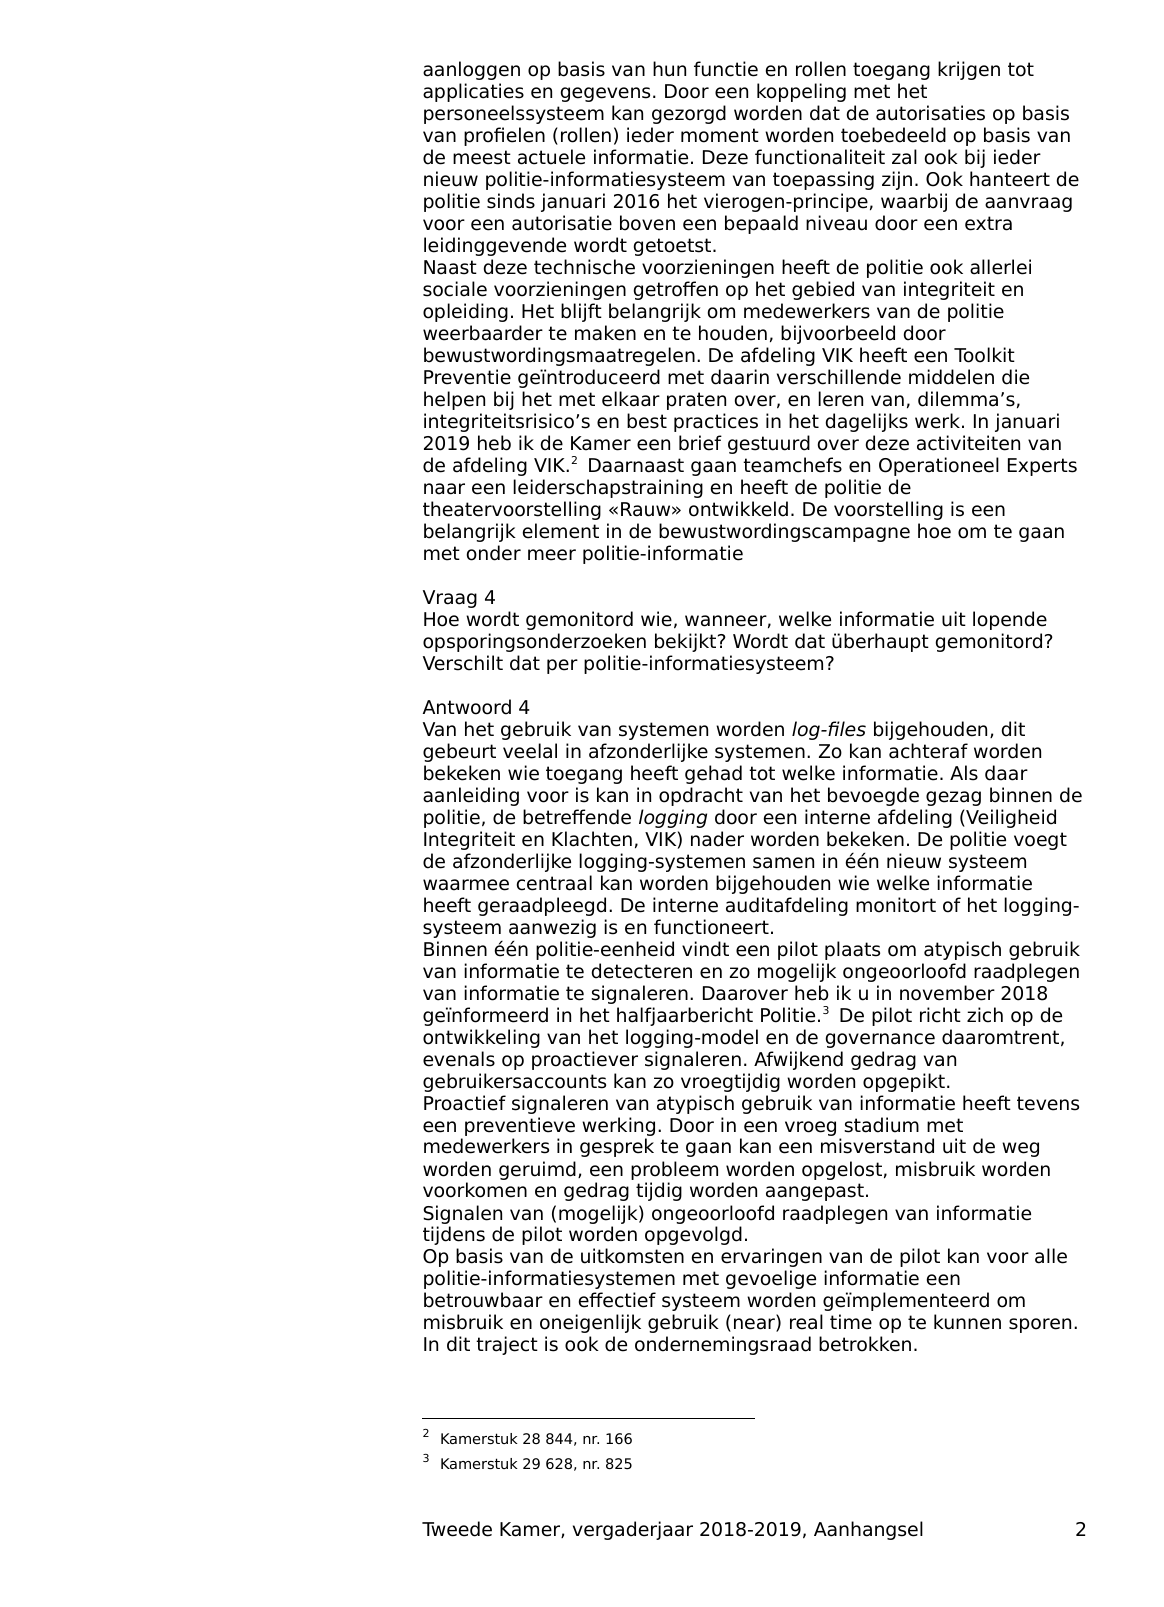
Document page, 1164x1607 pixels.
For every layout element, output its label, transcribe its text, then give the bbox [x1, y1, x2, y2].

text Signalen van (mogelijk) ongeoorloofd raadplegen van informatie tijdens de pilot worden opgevolgd. [422, 1202, 1087, 1246]
text Kamerstuk 28 844, nr. 166 [422, 1427, 1087, 1449]
text Proactief signaleren van atypisch gebruik van informatie heeft tevens een preventieve werking. Door in een vroeg stadium met medewerkers in gesprek te gaan kan een misverstand uit de weg worden geruimd, een probleem worden opgelost, misbruik worden voorkomen en gedrag tijdig worden aangepast. [422, 1092, 1087, 1202]
text Van het gebruik van systemen worden log-files bijgehouden, dit gebeurt veelal in afzonderlijke systemen. Zo kan achteraf worden bekeken wie toegang heeft gehad tot welke informatie. Als daar aanleiding voor is kan in opdracht van het bevoegde gezag binnen de politie, de betreffende logging door een interne afdeling (Veiligheid Integriteit en Klachten, VIK) nader worden bekeken. De politie voegt de afzonderlijke logging-systemen samen in één nieuw systeem waarmee centraal kan worden bijgehouden wie welke informatie heeft geraadpleegd. De interne auditafdeling monitort of het logging-systeem aanwezig is en functioneert. [422, 719, 1087, 939]
text Kamerstuk 29 628, nr. 825 [422, 1452, 1087, 1474]
text Hoe wordt gemonitord wie, wanneer, welke informatie uit lopende opsporingsonderzoeken bekijkt? Wordt dat überhaupt gemonitord? Verschilt dat per politie-informatiesysteem? [422, 609, 1087, 675]
text Vraag 4 [422, 587, 1087, 609]
text Binnen één politie-eenheid vindt een pilot plaats om atypisch gebruik van informatie te detecteren en zo mogelijk ongeoorloofd raadplegen van informatie te signaleren. Daarover heb ik u in november 2018 geïnformeerd in het halfjaarbericht Politie. De pilot richt zich op de ontwikkeling van het logging-model en de governance daaromtrent, evenals op proactiever signaleren. Afwijkend gedrag van gebruikersaccounts kan zo vroegtijdig worden opgepikt. [422, 939, 1087, 1092]
text aanloggen op basis van hun functie en rollen toegang krijgen tot applicaties en gegevens. Door een koppeling met het personeelssysteem kan gezorgd worden dat de autorisaties op basis van profielen (rollen) ieder moment worden toebedeeld op basis van de meest actuele informatie. Deze functionaliteit zal ook bij ieder nieuw politie-informatiesysteem van toepassing zijn. Ook hanteert de politie sinds januari 2016 het vierogen-principe, waarbij de aanvraag voor een autorisatie boven een bepaald niveau door een extra leidinggevende wordt getoetst. [422, 59, 1087, 257]
text Op basis van de uitkomsten en ervaringen van de pilot kan voor alle politie-informatiesystemen met gevoelige informatie een betrouwbaar en effectief systeem worden geïmplementeerd om misbruik en oneigenlijk gebruik (near) real time op te kunnen sporen. In dit traject is ook de ondernemingsraad betrokken. [422, 1246, 1087, 1356]
text Antwoord 4 [422, 697, 1087, 719]
text Naast deze technische voorzieningen heeft de politie ook allerlei sociale voorzieningen getroffen op het gebied van integriteit en opleiding. Het blijft belangrijk om medewerkers van de politie weerbaarder te maken en te houden, bijvoorbeeld door bewustwordingsmaatregelen. De afdeling VIK heeft een Toolkit Preventie geïntroduceerd met daarin verschillende middelen die helpen bij het met elkaar praten over, en leren van, dilemma’s, integriteitsrisico’s en best practices in het dagelijks werk. In januari 2019 heb ik de Kamer een brief gestuurd over deze activiteiten van de afdeling VIK. Daarnaast gaan teamchefs en Operationeel Experts naar een leiderschapstraining en heeft de politie de theatervoorstelling «Rauw» ontwikkeld. De voorstelling is een belangrijk element in de bewustwordingscampagne hoe om te gaan met onder meer politie-informatie [422, 257, 1087, 564]
